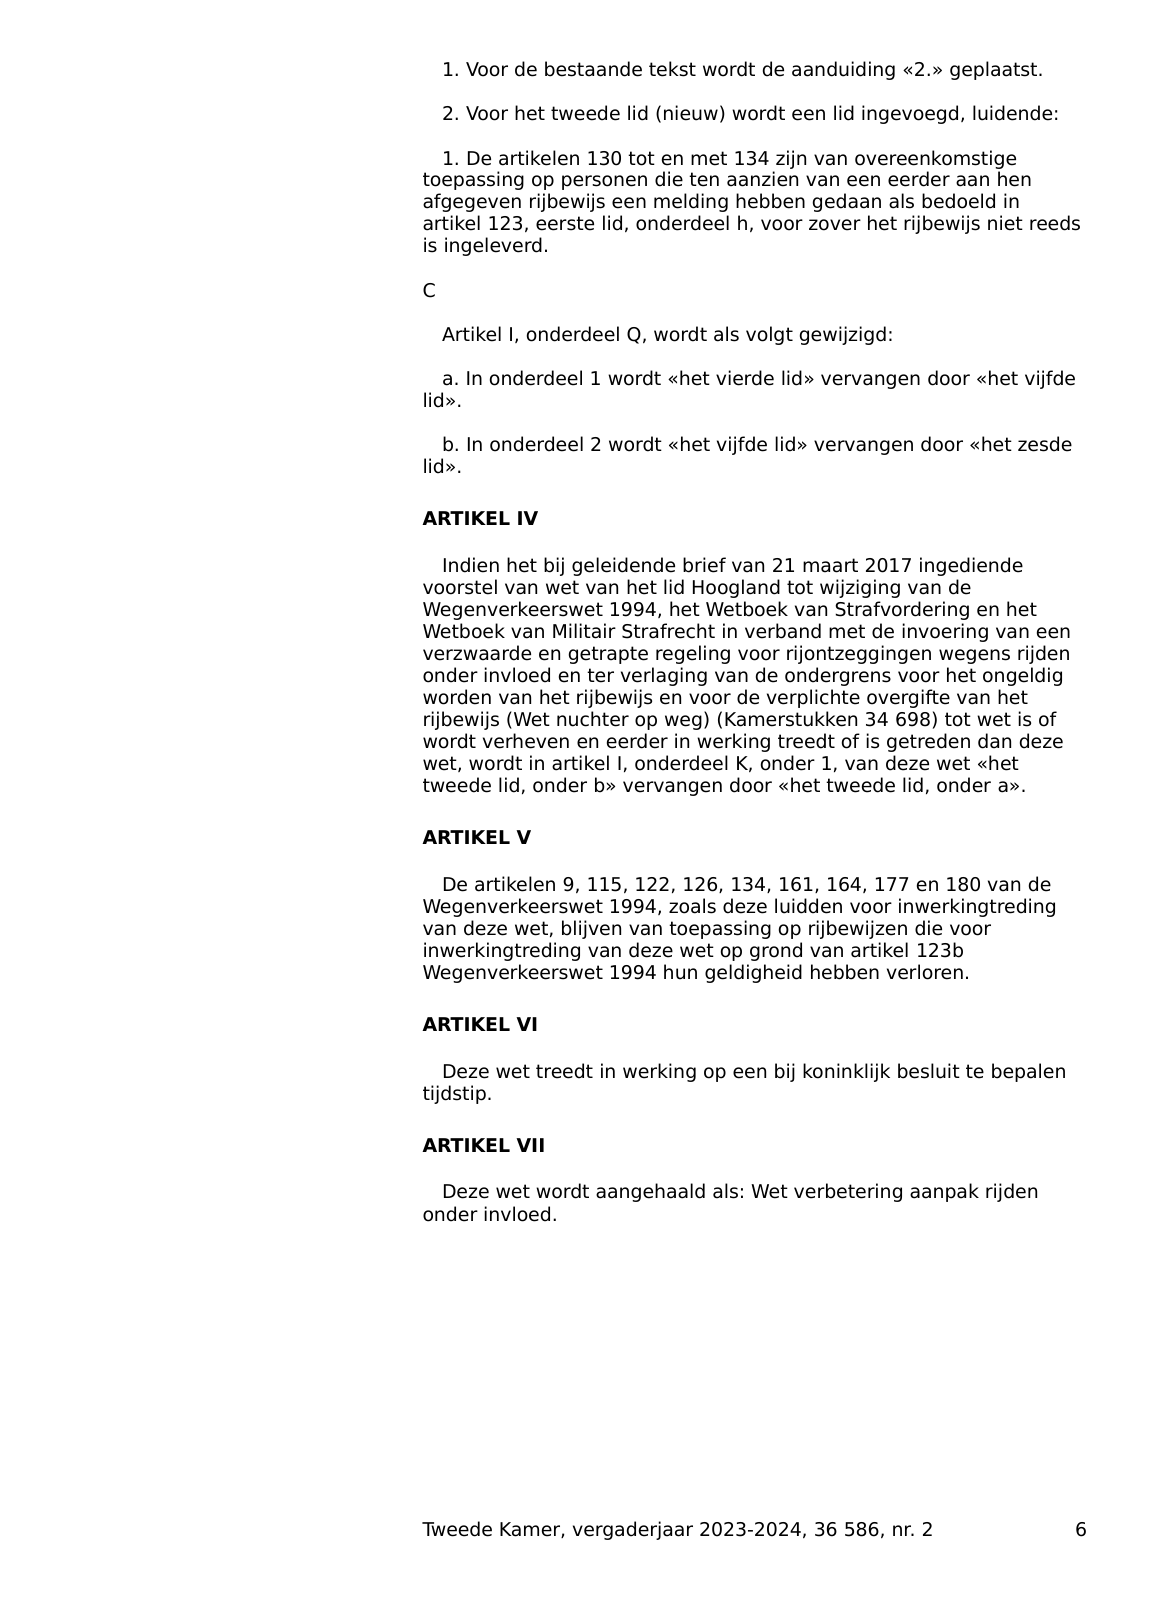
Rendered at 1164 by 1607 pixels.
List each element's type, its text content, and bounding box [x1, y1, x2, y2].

subtitle ARTIKEL V [422, 827, 1087, 849]
text De artikelen 9, 115, 122, 126, 134, 161, 164, 177 en 180 van de Wegenverkeerswet 1994, zoals deze luidden voor inwerkingtreding van deze wet, blijven van toepassing op rijbewijzen die voor inwerkingtreding van deze wet op grond van artikel 123b Wegenverkeerswet 1994 hun geldigheid hebben verloren. [422, 874, 1087, 983]
text a. In onderdeel 1 wordt «het vierde lid» vervangen door «het vijfde lid». [422, 368, 1087, 412]
text 1. Voor de bestaande tekst wordt de aanduiding «2.» geplaatst. [422, 59, 1087, 81]
subtitle ARTIKEL IV [422, 508, 1087, 530]
text b. In onderdeel 2 wordt «het vijfde lid» vervangen door «het zesde lid». [422, 434, 1087, 478]
subtitle ARTIKEL VI [422, 1013, 1087, 1036]
text Indien het bij geleidende brief van 21 maart 2017 ingediende voorstel van wet van het lid Hoogland tot wijziging van de Wegenverkeerswet 1994, het Wetboek van Strafvordering en het Wetboek van Militair Strafrecht in verband met de invoering van een verzwaarde en getrapte regeling voor rijontzeggingen wegens rijden onder invloed en ter verlaging van de ondergrens voor het ongeldig worden van het rijbewijs en voor de verplichte overgifte van het rijbewijs (Wet nuchter op weg) (Kamerstukken 34 698) tot wet is of wordt verheven en eerder in werking treedt of is getreden dan deze wet, wordt in artikel I, onderdeel K, onder 1, van deze wet «het tweede lid, onder b» vervangen door «het tweede lid, onder a». [422, 555, 1087, 797]
text 2. Voor het tweede lid (nieuw) wordt een lid ingevoegd, luidende: [422, 103, 1087, 125]
text C [422, 279, 1087, 301]
text Deze wet wordt aangehaald als: Wet verbetering aanpak rijden onder invloed. [422, 1181, 1087, 1225]
subtitle ARTIKEL VII [422, 1134, 1087, 1156]
text Deze wet treedt in werking op een bij koninklijk besluit te bepalen tijdstip. [422, 1061, 1087, 1104]
text 1. De artikelen 130 tot en met 134 zijn van overeenkomstige toepassing op personen die ten aanzien van een eerder aan hen afgegeven rijbewijs een melding hebben gedaan als bedoeld in artikel 123, eerste lid, onderdeel h, voor zover het rijbewijs niet reeds is ingeleverd. [422, 147, 1087, 257]
text Artikel I, onderdeel Q, wordt als volgt gewijzigd: [422, 324, 1087, 346]
